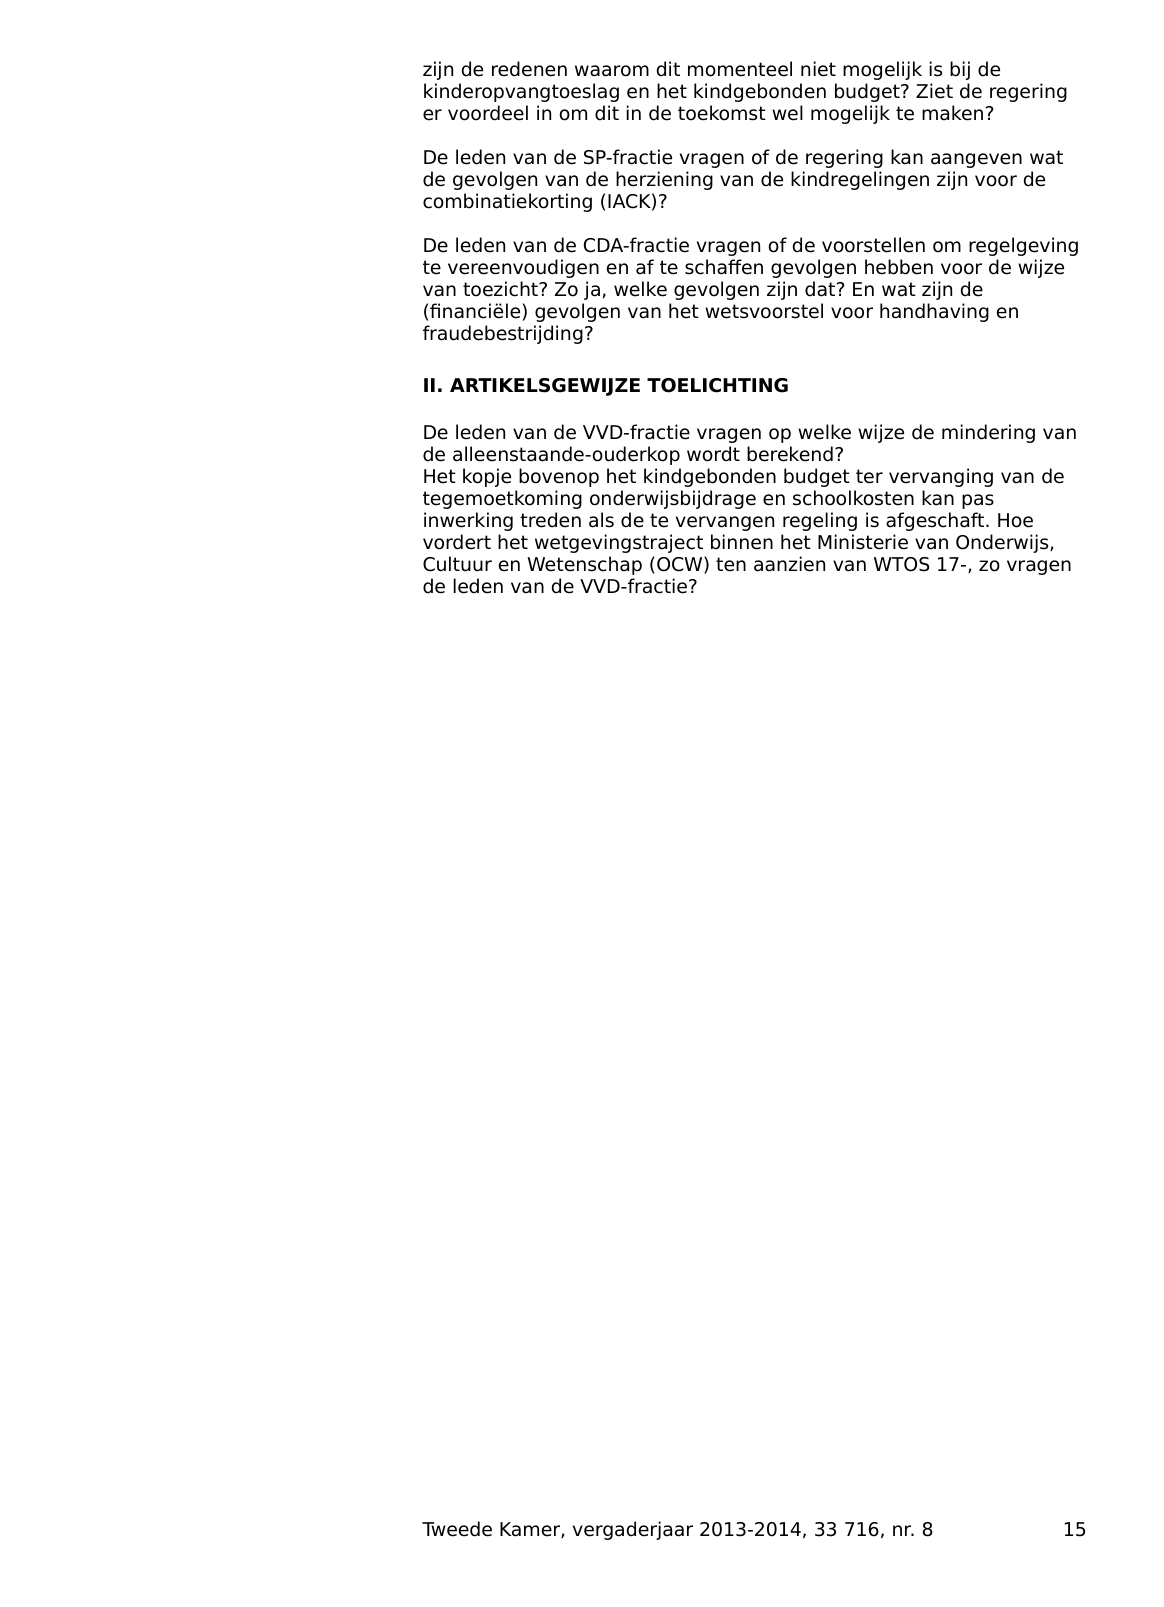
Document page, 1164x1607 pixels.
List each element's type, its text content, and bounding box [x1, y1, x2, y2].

text De leden van de CDA-fractie vragen of de voorstellen om regelgeving te vereenvoudigen en af te schaffen gevolgen hebben voor de wijze van toezicht? Zo ja, welke gevolgen zijn dat? En wat zijn de (financiële) gevolgen van het wetsvoorstel voor handhaving en fraudebestrijding? [422, 235, 1087, 345]
text De leden van de VVD-fractie vragen op welke wijze de mindering van de alleenstaande-ouderkop wordt berekend? [422, 422, 1087, 466]
text zijn de redenen waarom dit momenteel niet mogelijk is bij de kinderopvangtoeslag en het kindgebonden budget? Ziet de regering er voordeel in om dit in de toekomst wel mogelijk te maken? [422, 59, 1087, 125]
text Het kopje bovenop het kindgebonden budget ter vervanging van de tegemoetkoming onderwijsbijdrage en schoolkosten kan pas inwerking treden als de te vervangen regeling is afgeschaft. Hoe vordert het wetgevingstraject binnen het Ministerie van Onderwijs, Cultuur en Wetenschap (OCW) ten aanzien van WTOS 17-, zo vragen de leden van de VVD-fractie? [422, 466, 1087, 598]
subtitle II. ARTIKELSGEWIJZE TOELICHTING [422, 375, 1087, 397]
text De leden van de SP-fractie vragen of de regering kan aangeven wat de gevolgen van de herziening van de kindregelingen zijn voor de combinatiekorting (IACK)? [422, 147, 1087, 213]
